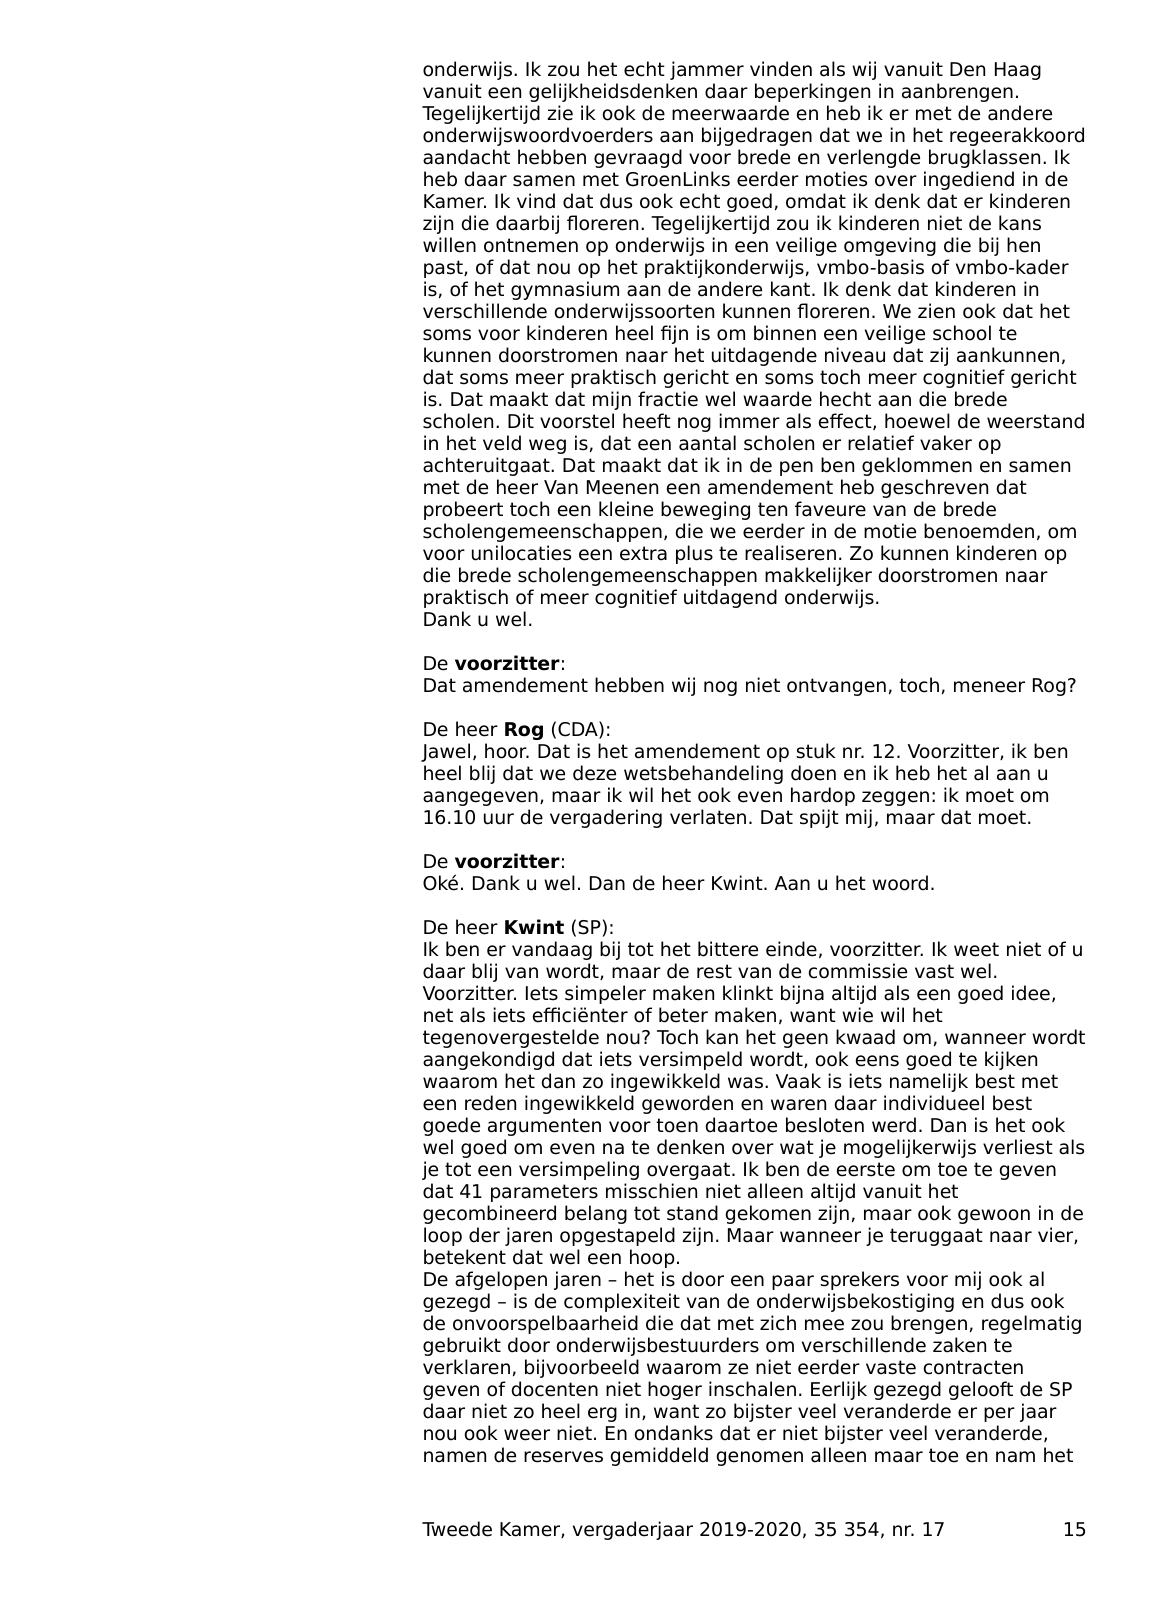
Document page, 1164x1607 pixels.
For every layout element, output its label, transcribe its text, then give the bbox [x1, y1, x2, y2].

text Jawel, hoor. Dat is het amendement op stuk nr. 12. Voorzitter, ik ben heel blij dat we deze wetsbehandeling doen en ik heb het al aan u aangegeven, maar ik wil het ook even hardop zeggen: ik moet om 16.10 uur de vergadering verlaten. Dat spijt mij, maar dat moet. [422, 741, 1087, 829]
text Voorzitter. Iets simpeler maken klinkt bijna altijd als een goed idee, net als iets efficiënter of beter maken, want wie wil het tegenovergestelde nou? Toch kan het geen kwaad om, wanneer wordt aangekondigd dat iets versimpeld wordt, ook eens goed te kijken waarom het dan zo ingewikkeld was. Vaak is iets namelijk best met een reden ingewikkeld geworden en waren daar individueel best goede argumenten voor toen daartoe besloten werd. Dan is het ook wel goed om even na te denken over wat je mogelijkerwijs verliest als je tot een versimpeling overgaat. Ik ben de eerste om toe te geven dat 41 parameters misschien niet alleen altijd vanuit het gecombineerd belang tot stand gekomen zijn, maar ook gewoon in de loop der jaren opgestapeld zijn. Maar wanneer je teruggaat naar vier, betekent dat wel een hoop. [422, 983, 1087, 1269]
text De voorzitter: [422, 851, 1087, 873]
text Ik ben er vandaag bij tot het bittere einde, voorzitter. Ik weet niet of u daar blij van wordt, maar de rest van de commissie vast wel. [422, 939, 1087, 983]
text Dank u wel. [422, 608, 1087, 631]
text Oké. Dank u wel. Dan de heer Kwint. Aan u het woord. [422, 873, 1087, 895]
text De heer Kwint (SP): [422, 917, 1087, 939]
text Dat amendement hebben wij nog niet ontvangen, toch, meneer Rog? [422, 675, 1087, 697]
text De afgelopen jaren – het is door een paar sprekers voor mij ook al gezegd – is de complexiteit van de onderwijsbekostiging en dus ook de onvoorspelbaarheid die dat met zich mee zou brengen, regelmatig gebruikt door onderwijsbestuurders om verschillende zaken te verklaren, bijvoorbeeld waarom ze niet eerder vaste contracten geven of docenten niet hoger inschalen. Eerlijk gezegd gelooft de SP daar niet zo heel erg in, want zo bijster veel veranderde er per jaar nou ook weer niet. En ondanks dat er niet bijster veel veranderde, namen de reserves gemiddeld genomen alleen maar toe en nam het [422, 1269, 1087, 1467]
text De voorzitter: [422, 653, 1087, 675]
text De heer Rog (CDA): [422, 719, 1087, 741]
text onderwijs. Ik zou het echt jammer vinden als wij vanuit Den Haag vanuit een gelijkheidsdenken daar beperkingen in aanbrengen. Tegelijkertijd zie ik ook de meerwaarde en heb ik er met de andere onderwijswoordvoerders aan bijgedragen dat we in het regeerakkoord aandacht hebben gevraagd voor brede en verlengde brugklassen. Ik heb daar samen met GroenLinks eerder moties over ingediend in de Kamer. Ik vind dat dus ook echt goed, omdat ik denk dat er kinderen zijn die daarbij floreren. Tegelijkertijd zou ik kinderen niet de kans willen ontnemen op onderwijs in een veilige omgeving die bij hen past, of dat nou op het praktijkonderwijs, vmbo-basis of vmbo-kader is, of het gymnasium aan de andere kant. Ik denk dat kinderen in verschillende onderwijssoorten kunnen floreren. We zien ook dat het soms voor kinderen heel fijn is om binnen een veilige school te kunnen doorstromen naar het uitdagende niveau dat zij aankunnen, dat soms meer praktisch gericht en soms toch meer cognitief gericht is. Dat maakt dat mijn fractie wel waarde hecht aan die brede scholen. Dit voorstel heeft nog immer als effect, hoewel de weerstand in het veld weg is, dat een aantal scholen er relatief vaker op achteruitgaat. Dat maakt dat ik in de pen ben geklommen en samen met de heer Van Meenen een amendement heb geschreven dat probeert toch een kleine beweging ten faveure van de brede scholengemeenschappen, die we eerder in de motie benoemden, om voor unilocaties een extra plus te realiseren. Zo kunnen kinderen op die brede scholengemeenschappen makkelijker doorstromen naar praktisch of meer cognitief uitdagend onderwijs. [422, 59, 1087, 608]
